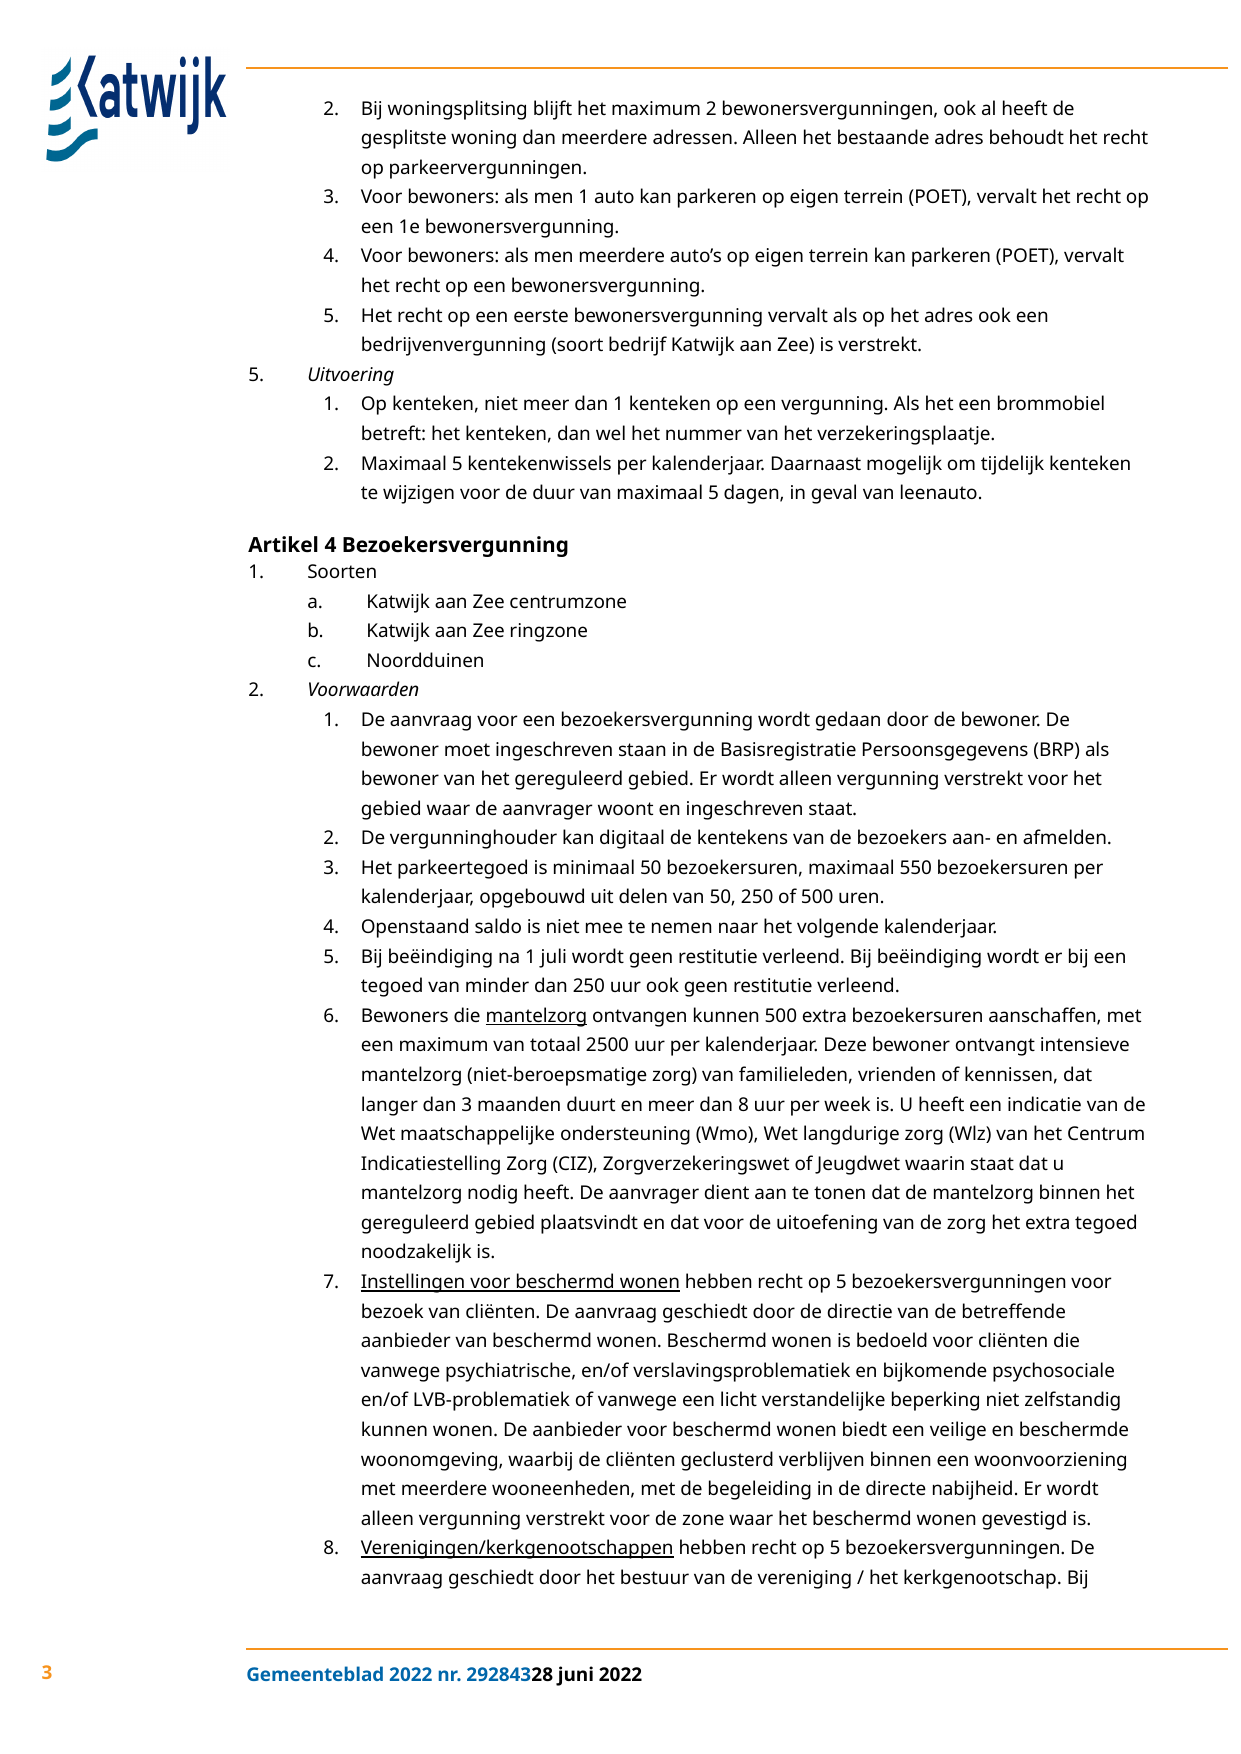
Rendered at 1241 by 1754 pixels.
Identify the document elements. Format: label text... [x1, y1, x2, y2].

list Uitvoering [248, 361, 1152, 387]
list De vergunninghouder kan digitaal de kentekens van de bezoekers aan- en afmelden. [323, 824, 1152, 850]
list Instellingen voor beschermd wonen hebben recht op 5 bezoekersvergunningen voor bezoek van cliënten. De aanvraag geschiedt door de directie van de betreffende aanbieder van beschermd wonen. Beschermd wonen is bedoeld voor cliënten die vanwege psychiatrische, en/of verslavingsproblematiek en bijkomende psychosociale en/of LVB-problematiek of vanwege een licht verstandelijke beperking niet zelfstandig kunnen wonen. De aanbieder voor beschermd wonen biedt een veilige en beschermde woonomgeving, waarbij de cliënten geclusterd verblijven binnen een woonvoorziening met meerdere wooneenheden, met de begeleiding in de directe nabijheid. Er wordt alleen vergunning verstrekt voor de zone waar het beschermd wonen gevestigd is. [323, 1268, 1152, 1531]
list Verenigingen/kerkgenootschappen hebben recht op 5 bezoekersvergunningen. De aanvraag geschiedt door het bestuur van de vereniging / het kerkgenootschap. Bij [323, 1534, 1152, 1590]
list Op kenteken, niet meer dan 1 kenteken op een vergunning. Als het een brommobiel betreft: het kenteken, dan wel het nummer van het verzekeringsplaatje. [323, 391, 1152, 446]
list Soorten [248, 558, 1152, 584]
list Bij beëindiging na 1 juli wordt geen restitutie verleend. Bij beëindiging wordt er bij een tegoed van minder dan 250 uur ook geen restitutie verleend. [323, 943, 1152, 998]
list Maximaal 5 kentekenwissels per kalenderjaar. Daarnaast mogelijk om tijdelijk kenteken te wijzigen voor de duur van maximaal 5 dagen, in geval van leenauto. [323, 450, 1152, 505]
list Voor bewoners: als men meerdere auto’s op eigen terrein kan parkeren (POET), vervalt het recht op een bewonersvergunning. [323, 243, 1152, 298]
text Artikel 4 Bezoekersvergunning [248, 530, 1152, 558]
list Het parkeertegoed is minimaal 50 bezoekersuren, maximaal 550 bezoekersuren per kalenderjaar, opgebouwd uit delen van 50, 250 of 500 uren. [323, 854, 1152, 909]
picture [41, 47, 231, 172]
list Openstaand saldo is niet mee te nemen naar het volgende kalenderjaar. [323, 913, 1152, 939]
list Katwijk aan Zee ringzone [307, 617, 1152, 643]
list Het recht op een eerste bewonersvergunning vervalt als op het adres ook een bedrijvenvergunning (soort bedrijf Katwijk aan Zee) is verstrekt. [323, 302, 1152, 357]
list Voor bewoners: als men 1 auto kan parkeren op eigen terrein (POET), vervalt het recht op een 1e bewonersvergunning. [323, 183, 1152, 239]
list Noordduinen [307, 647, 1152, 673]
list Katwijk aan Zee centrumzone [307, 588, 1152, 613]
list De aanvraag voor een bezoekersvergunning wordt gedaan door de bewoner. De bewoner moet ingeschreven staan in de Basisregistratie Persoonsgegevens (BRP) als bewoner van het gereguleerd gebied. Er wordt alleen vergunning verstrekt voor het gebied waar de aanvrager woont en ingeschreven staat. [323, 706, 1152, 821]
list Bewoners die mantelzorg ontvangen kunnen 500 extra bezoekersuren aanschaffen, met een maximum van totaal 2500 uur per kalenderjaar. Deze bewoner ontvangt intensieve mantelzorg (niet-beroepsmatige zorg) van familieleden, vrienden of kennissen, dat langer dan 3 maanden duurt en meer dan 8 uur per week is. U heeft een indicatie van de Wet maatschappelijke ondersteuning (Wmo), Wet langdurige zorg (Wlz) van het Centrum Indicatiestelling Zorg (CIZ), Zorgverzekeringswet of Jeugdwet waarin staat dat u mantelzorg nodig heeft. De aanvrager dient aan te tonen dat de mantelzorg binnen het gereguleerd gebied plaatsvindt en dat voor de uitoefening van de zorg het extra tegoed noodzakelijk is. [323, 1002, 1152, 1264]
list Voorwaarden [248, 677, 1152, 702]
list Bij woningsplitsing blijft het maximum 2 bewonersvergunningen, ook al heeft de gesplitste woning dan meerdere adressen. Alleen het bestaande adres behoudt het recht op parkeervergunningen. [323, 95, 1152, 180]
